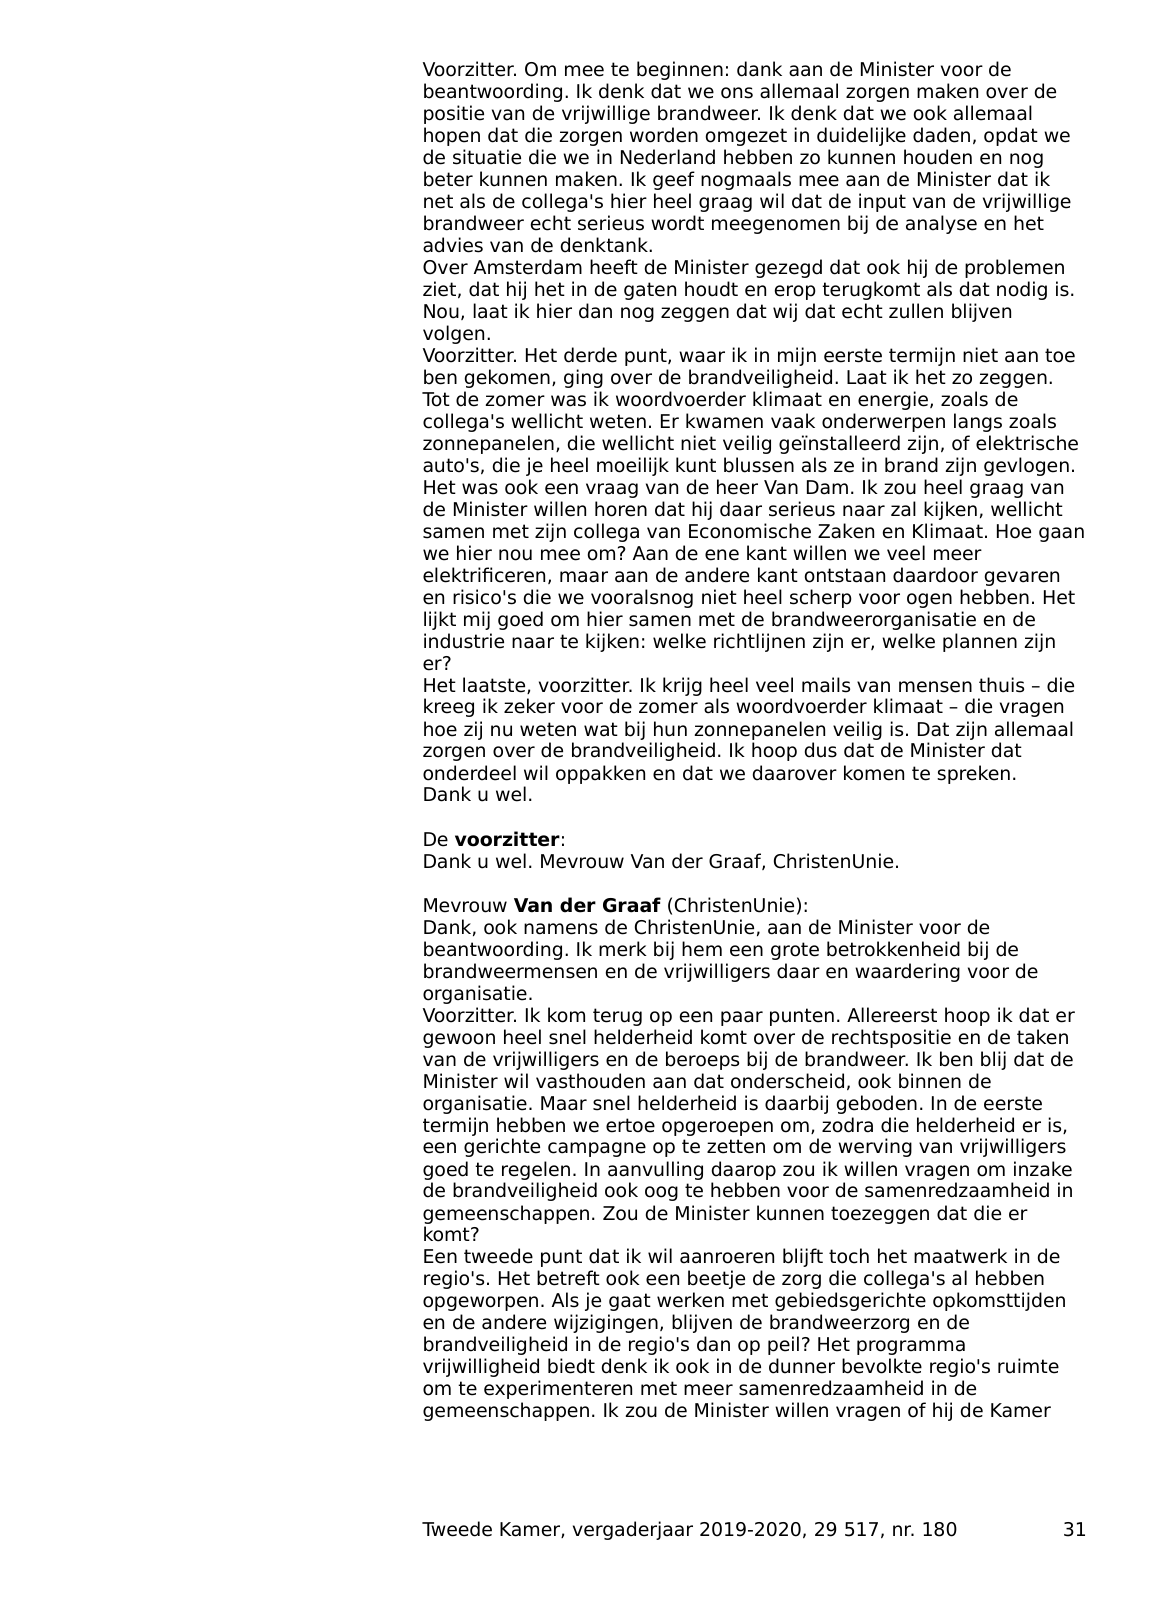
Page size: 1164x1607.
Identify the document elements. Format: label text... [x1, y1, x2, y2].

text Dank u wel. Mevrouw Van der Graaf, ChristenUnie. [422, 851, 1087, 872]
text Het laatste, voorzitter. Ik krijg heel veel mails van mensen thuis – die kreeg ik zeker voor de zomer als woordvoerder klimaat – die vragen hoe zij nu weten wat bij hun zonnepanelen veilig is. Dat zijn allemaal zorgen over de brandveiligheid. Ik hoop dus dat de Minister dat onderdeel wil oppakken en dat we daarover komen te spreken. [422, 674, 1087, 784]
text Een tweede punt dat ik wil aanroeren blijft toch het maatwerk in de regio's. Het betreft ook een beetje de zorg die collega's al hebben opgeworpen. Als je gaat werken met gebiedsgerichte opkomsttijden en de andere wijzigingen, blijven de brandweerzorg en de brandveiligheid in de regio's dan op peil? Het programma vrijwilligheid biedt denk ik ook in de dunner bevolkte regio's ruimte om te experimenteren met meer samenredzaamheid in de gemeenschappen. Ik zou de Minister willen vragen of hij de Kamer [422, 1246, 1087, 1422]
text Over Amsterdam heeft de Minister gezegd dat ook hij de problemen ziet, dat hij het in de gaten houdt en erop terugkomt als dat nodig is. Nou, laat ik hier dan nog zeggen dat wij dat echt zullen blijven volgen. [422, 257, 1087, 345]
text De voorzitter: [422, 828, 1087, 851]
text Mevrouw Van der Graaf (ChristenUnie): [422, 895, 1087, 917]
text Dank, ook namens de ChristenUnie, aan de Minister voor de beantwoording. Ik merk bij hem een grote betrokkenheid bij de brandweermensen en de vrijwilligers daar en waardering voor de organisatie. [422, 917, 1087, 1004]
text Voorzitter. Het derde punt, waar ik in mijn eerste termijn niet aan toe ben gekomen, ging over de brandveiligheid. Laat ik het zo zeggen. Tot de zomer was ik woordvoerder klimaat en energie, zoals de collega's wellicht weten. Er kwamen vaak onderwerpen langs zoals zonnepanelen, die wellicht niet veilig geïnstalleerd zijn, of elektrische auto's, die je heel moeilijk kunt blussen als ze in brand zijn gevlogen. Het was ook een vraag van de heer Van Dam. Ik zou heel graag van de Minister willen horen dat hij daar serieus naar zal kijken, wellicht samen met zijn collega van Economische Zaken en Klimaat. Hoe gaan we hier nou mee om? Aan de ene kant willen we veel meer elektrificeren, maar aan de andere kant ontstaan daardoor gevaren en risico's die we vooralsnog niet heel scherp voor ogen hebben. Het lijkt mij goed om hier samen met de brandweerorganisatie en de industrie naar te kijken: welke richtlijnen zijn er, welke plannen zijn er? [422, 345, 1087, 674]
text Voorzitter. Ik kom terug op een paar punten. Allereerst hoop ik dat er gewoon heel snel helderheid komt over de rechtspositie en de taken van de vrijwilligers en de beroeps bij de brandweer. Ik ben blij dat de Minister wil vasthouden aan dat onderscheid, ook binnen de organisatie. Maar snel helderheid is daarbij geboden. In de eerste termijn hebben we ertoe opgeroepen om, zodra die helderheid er is, een gerichte campagne op te zetten om de werving van vrijwilligers goed te regelen. In aanvulling daarop zou ik willen vragen om inzake de brandveiligheid ook oog te hebben voor de samenredzaamheid in gemeenschappen. Zou de Minister kunnen toezeggen dat die er komt? [422, 1004, 1087, 1246]
text Dank u wel. [422, 784, 1087, 806]
text Voorzitter. Om mee te beginnen: dank aan de Minister voor de beantwoording. Ik denk dat we ons allemaal zorgen maken over de positie van de vrijwillige brandweer. Ik denk dat we ook allemaal hopen dat die zorgen worden omgezet in duidelijke daden, opdat we de situatie die we in Nederland hebben zo kunnen houden en nog beter kunnen maken. Ik geef nogmaals mee aan de Minister dat ik net als de collega's hier heel graag wil dat de input van de vrijwillige brandweer echt serieus wordt meegenomen bij de analyse en het advies van de denktank. [422, 59, 1087, 257]
